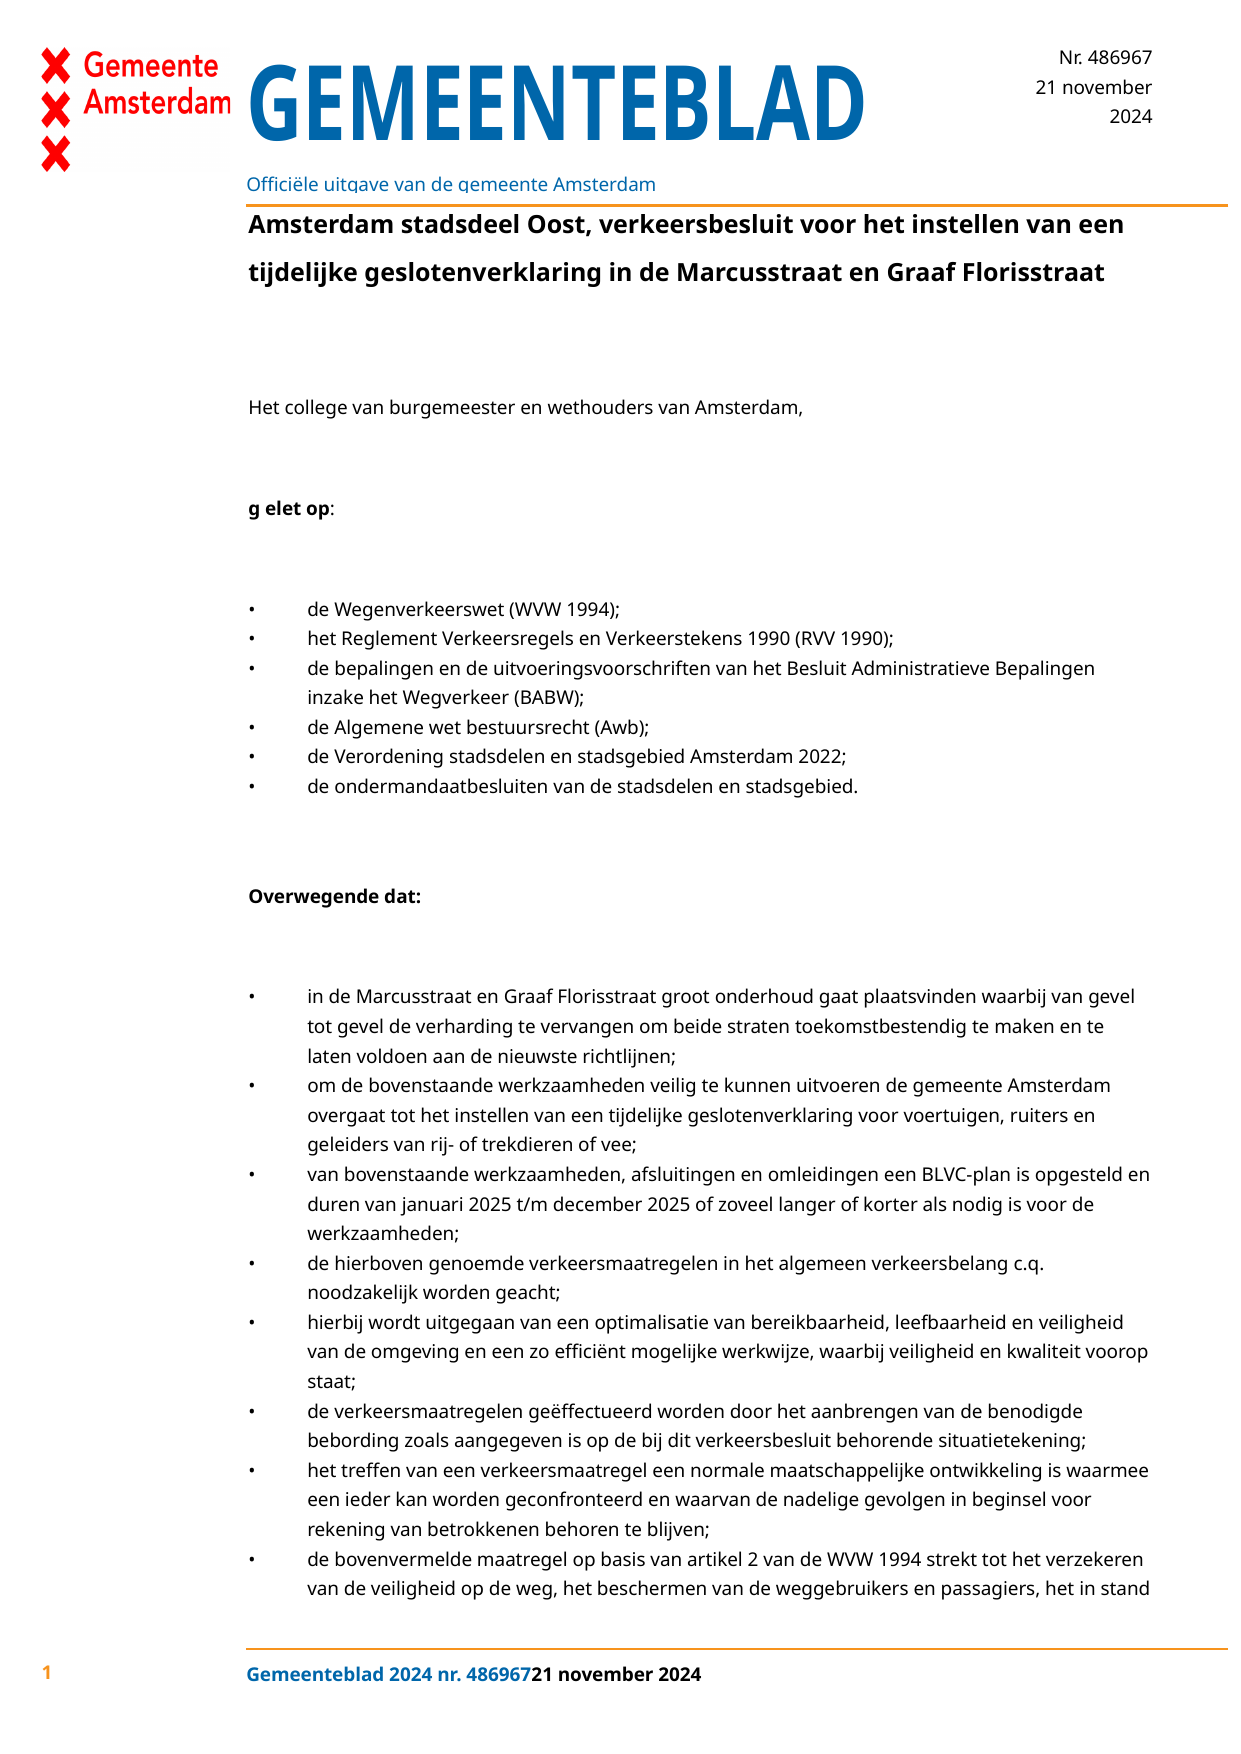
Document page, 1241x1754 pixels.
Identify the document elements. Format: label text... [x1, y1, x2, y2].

list de hierboven genoemde verkeersmaatregelen in het algemeen verkeersbelang c.q. noodzakelijk worden geacht; [248, 1250, 1152, 1305]
text g elet op: [248, 495, 1152, 521]
picture [41, 47, 231, 172]
text Het college van burgemeester en wethouders van Amsterdam, [248, 394, 1152, 420]
list het Reglement Verkeersregels en Verkeerstekens 1990 (RVV 1990); [248, 625, 1152, 651]
list de bovenvermelde maatregel op basis van artikel 2 van de WVW 1994 strekt tot het verzekeren van de veiligheid op de weg, het beschermen van de weggebruikers en passagiers, het in stand [248, 1546, 1152, 1601]
list de Algemene wet bestuursrecht (Awb); [248, 714, 1152, 740]
list van bovenstaande werkzaamheden, afsluitingen en omleidingen een BLVC-plan is opgesteld en duren van januari 2025 t/m december 2025 of zoveel langer of korter als nodig is voor de werkzaamheden; [248, 1161, 1152, 1246]
list de verkeersmaatregelen geëffectueerd worden door het aanbrengen van de benodigde bebording zoals aangegeven is op de bij dit verkeersbesluit behorende situatietekening; [248, 1398, 1152, 1453]
list het treffen van een verkeersmaatregel een normale maatschappelijke ontwikkeling is waarmee een ieder kan worden geconfronteerd en waarvan de nadelige gevolgen in beginsel voor rekening van betrokkenen behoren te blijven; [248, 1457, 1152, 1542]
list hierbij wordt uitgegaan van een optimalisatie van bereikbaarheid, leefbaarheid en veiligheid van de omgeving en een zo efficiënt mogelijke werkwijze, waarbij veiligheid en kwaliteit voorop staat; [248, 1309, 1152, 1394]
list in de Marcusstraat en Graaf Florisstraat groot onderhoud gaat plaatsvinden waarbij van gevel tot gevel de verharding te vervangen om beide straten toekomstbestendig te maken en te laten voldoen aan de nieuwste richtlijnen; [248, 984, 1152, 1068]
list de bepalingen en de uitvoeringsvoorschriften van het Besluit Administratieve Bepalingen inzake het Wegverkeer (BABW); [248, 655, 1152, 710]
text Amsterdam stadsdeel Oost, verkeersbesluit voor het instellen van een tijdelijke geslotenverklaring in de Marcusstraat en Graaf Florisstraat [248, 207, 1152, 288]
list de Wegenverkeerswet (WVW 1994); [248, 596, 1152, 621]
list om de bovenstaande werkzaamheden veilig te kunnen uitvoeren de gemeente Amsterdam overgaat tot het instellen van een tijdelijke geslotenverklaring voor voertuigen, ruiters en geleiders van rij- of trekdieren of vee; [248, 1072, 1152, 1157]
text Overwegende dat: [248, 883, 1152, 908]
list de ondermandaatbesluiten van de stadsdelen en stadsgebied. [248, 773, 1152, 799]
list de Verordening stadsdelen en stadsgebied Amsterdam 2022; [248, 744, 1152, 769]
